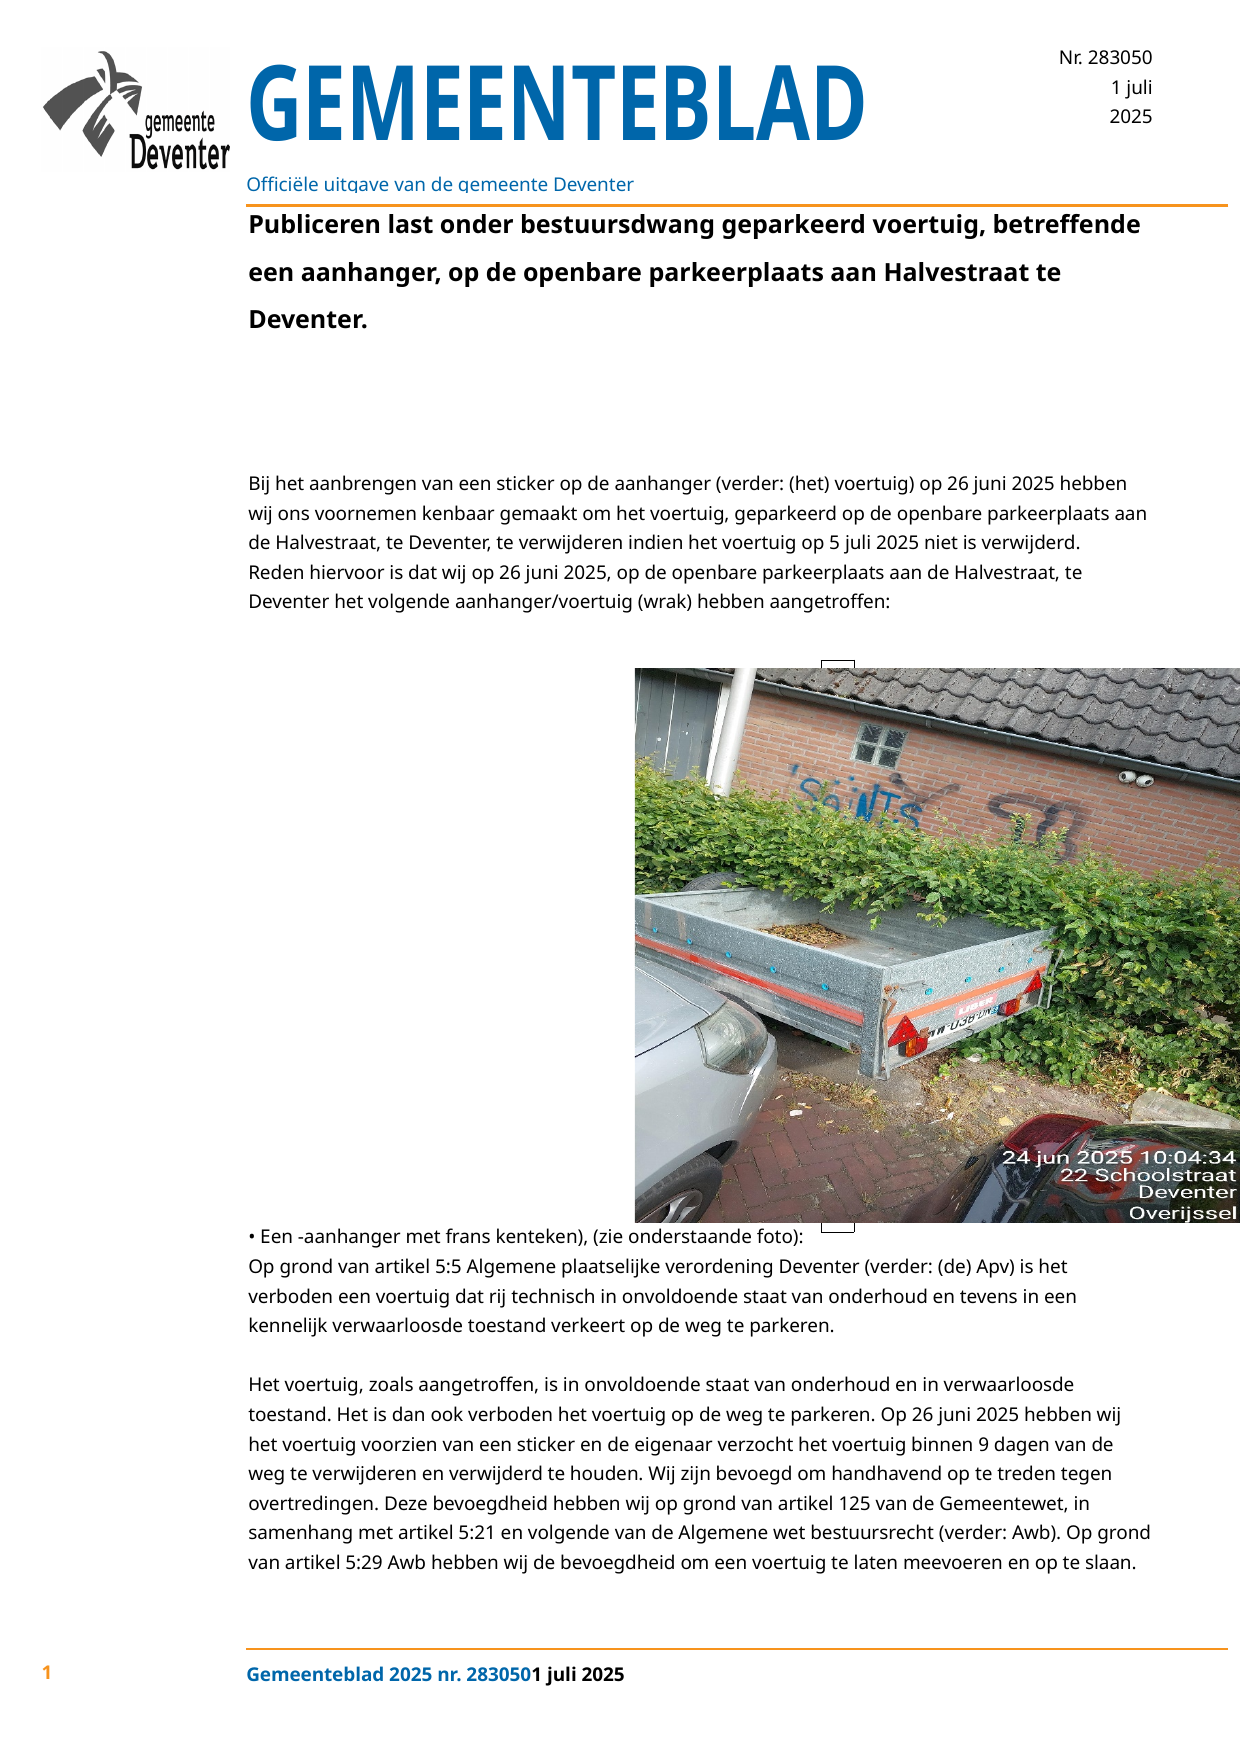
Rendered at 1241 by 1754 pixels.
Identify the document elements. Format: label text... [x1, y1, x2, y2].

picture [634, 668, 1240, 1223]
text Het voertuig, zoals aangetroffen, is in onvoldoende staat van onderhoud en in verwaarloosde toestand. Het is dan ook verboden het voertuig op de weg te parkeren. Op 26 juni 2025 hebben wij het voertuig voorzien van een sticker en de eigenaar verzocht het voertuig binnen 9 dagen van de weg te verwijderen en verwijderd te houden. Wij zijn bevoegd om handhavend op te treden tegen overtredingen. Deze bevoegdheid hebben wij op grond van artikel 125 van de Gemeentewet, in samenhang met artikel 5:21 en volgende van de Algemene wet bestuursrecht (verder: Awb). Op grond van artikel 5:29 Awb hebben wij de bevoegdheid om een voertuig te laten meevoeren en op te slaan. [248, 1372, 1152, 1575]
text Reden hiervoor is dat wij op 26 juni 2025, op de openbare parkeerplaats aan de Halvestraat, te Deventer het volgende aanhanger/voertuig (wrak) hebben aangetroffen: [248, 559, 1152, 614]
text Publiceren last onder bestuursdwang geparkeerd voertuig, betreffende een aanhanger, op de openbare parkeerplaats aan Halvestraat te Deventer. [248, 207, 1152, 336]
text Bij het aanbrengen van een sticker op de aanhanger (verder: (het) voertuig) op 26 juni 2025 hebben wij ons voornemen kenbaar gemaakt om het voertuig, geparkeerd op de openbare parkeerplaats aan de Halvestraat, te Deventer, te verwijderen indien het voertuig op 5 juli 2025 niet is verwijderd. [248, 470, 1152, 555]
text • Een -aanhanger met frans kenteken), (zie onderstaande foto): [248, 648, 1152, 1249]
text Op grond van artikel 5:5 Algemene plaatselijke verordening Deventer (verder: (de) Apv) is het verboden een voertuig dat rij technisch in onvoldoende staat van onderhoud en tevens in een kennelijk verwaarloosde toestand verkeert op de weg te parkeren. [248, 1253, 1152, 1338]
picture [41, 47, 231, 172]
